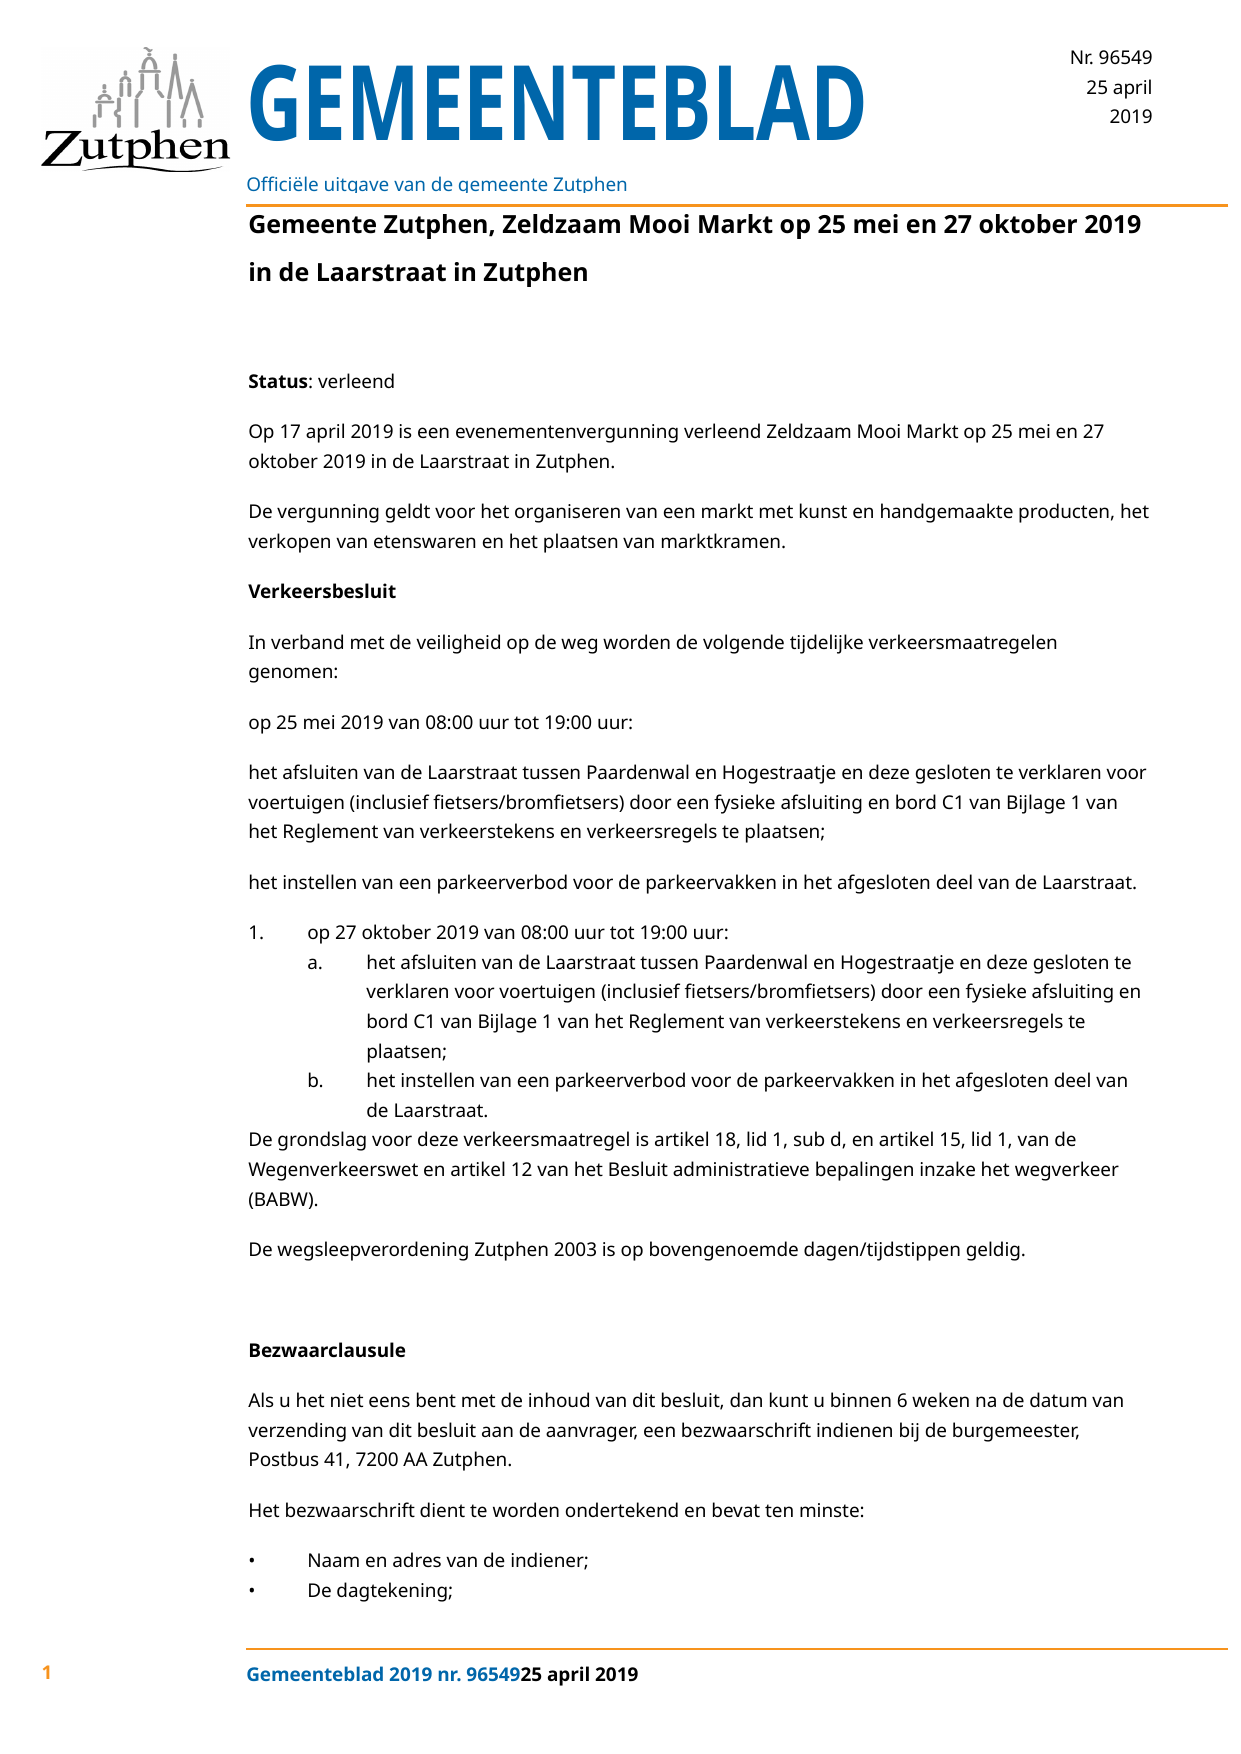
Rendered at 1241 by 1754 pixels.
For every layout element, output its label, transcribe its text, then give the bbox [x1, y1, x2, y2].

text De wegsleepverordening Zutphen 2003 is op bovengenoemde dagen/tijdstippen geldig. [248, 1236, 1152, 1262]
text Op 17 april 2019 is een evenementenvergunning verleend Zeldzaam Mooi Markt op 25 mei en 27 oktober 2019 in de Laarstraat in Zutphen. [248, 419, 1152, 474]
text Gemeente Zutphen, Zeldzaam Mooi Markt op 25 mei en 27 oktober 2019 in de Laarstraat in Zutphen [248, 207, 1152, 288]
list op 27 oktober 2019 van 08:00 uur tot 19:00 uur: [248, 919, 1152, 945]
list De dagtekening; [248, 1577, 1152, 1603]
picture [41, 47, 231, 172]
text Het bezwaarschrift dient te worden ondertekend en bevat ten minste: [248, 1497, 1152, 1523]
text het afsluiten van de Laarstraat tussen Paardenwal en Hogestraatje en deze gesloten te verklaren voor voertuigen (inclusief fietsers/bromfietsers) door een fysieke afsluiting en bord C1 van Bijlage 1 van het Reglement van verkeerstekens en verkeersregels te plaatsen; [248, 759, 1152, 844]
text Verkeersbesluit [248, 579, 1152, 604]
text De grondslag voor deze verkeersmaatregel is artikel 18, lid 1, sub d, en artikel 15, lid 1, van de Wegenverkeerswet en artikel 12 van het Besluit administratieve bepalingen inzake het wegverkeer (BABW). [248, 1127, 1152, 1212]
text De vergunning geldt voor het organiseren van een markt met kunst en handgemaakte producten, het verkopen van etenswaren en het plaatsen van marktkramen. [248, 499, 1152, 554]
text het instellen van een parkeerverbod voor de parkeervakken in het afgesloten deel van de Laarstraat. [248, 869, 1152, 895]
text Als u het niet eens bent met de inhoud van dit besluit, dan kunt u binnen 6 weken na de datum van verzending van dit besluit aan de aanvrager, een bezwaarschrift indienen bij de burgemeester, Postbus 41, 7200 AA Zutphen. [248, 1387, 1152, 1472]
text In verband met de veiligheid op de weg worden de volgende tijdelijke verkeersmaatregelen genomen: [248, 629, 1152, 684]
list het instellen van een parkeerverbod voor de parkeervakken in het afgesloten deel van de Laarstraat. [307, 1067, 1152, 1123]
list Naam en adres van de indiener; [248, 1547, 1152, 1573]
list het afsluiten van de Laarstraat tussen Paardenwal en Hogestraatje en deze gesloten te verklaren voor voertuigen (inclusief fietsers/bromfietsers) door een fysieke afsluiting en bord C1 van Bijlage 1 van het Reglement van verkeerstekens en verkeersregels te plaatsen; [307, 949, 1152, 1064]
text op 25 mei 2019 van 08:00 uur tot 19:00 uur: [248, 709, 1152, 735]
text Bezwaarclausule [248, 1337, 1152, 1363]
text Status: verleend [248, 368, 1152, 394]
